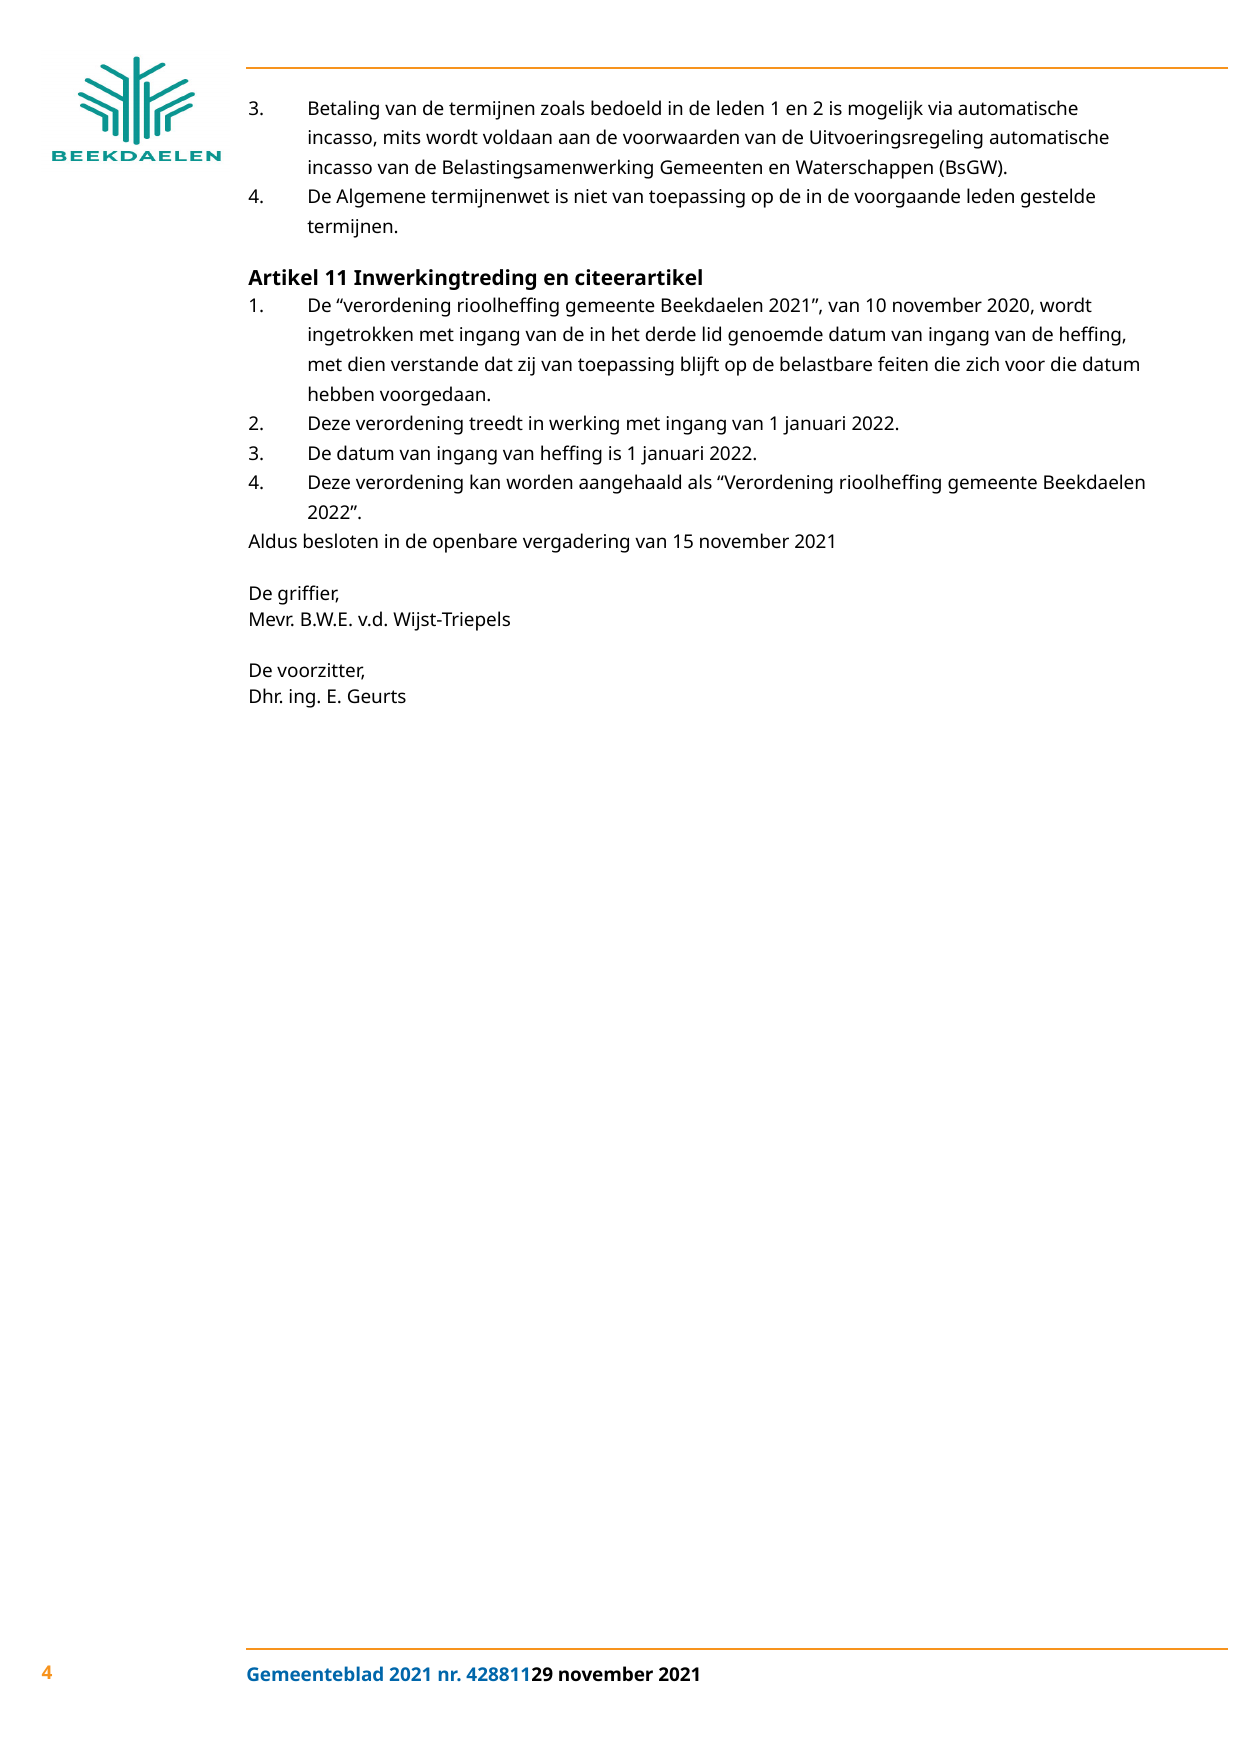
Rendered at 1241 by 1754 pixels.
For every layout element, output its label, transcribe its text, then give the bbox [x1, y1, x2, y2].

list Deze verordening kan worden aangehaald als “Verordening rioolheffing gemeente Beekdaelen 2022”. [248, 469, 1152, 525]
list Deze verordening treedt in werking met ingang van 1 januari 2022. [248, 410, 1152, 436]
text Dhr. ing. E. Geurts [248, 683, 1152, 709]
text De griffier, [248, 580, 1152, 606]
text Artikel 11 Inwerkingtreding en citeerartikel [248, 263, 1152, 292]
picture [41, 47, 231, 172]
list De “verordening rioolheffing gemeente Beekdaelen 2021”, van 10 november 2020, wordt ingetrokken met ingang van de in het derde lid genoemde datum van ingang van de heffing, met dien verstande dat zij van toepassing blijft op de belastbare feiten die zich voor die datum hebben voorgedaan. [248, 292, 1152, 406]
list De Algemene termijnenwet is niet van toepassing op de in de voorgaande leden gestelde termijnen. [248, 183, 1152, 239]
list De datum van ingang van heffing is 1 januari 2022. [248, 440, 1152, 466]
text Aldus besloten in de openbare vergadering van 15 november 2021 [248, 529, 1152, 554]
text De voorzitter, [248, 657, 1152, 683]
list Betaling van de termijnen zoals bedoeld in de leden 1 en 2 is mogelijk via automatische incasso, mits wordt voldaan aan de voorwaarden van de Uitvoeringsregeling automatische incasso van de Belastingsamenwerking Gemeenten en Waterschappen (BsGW). [248, 95, 1152, 180]
text Mevr. B.W.E. v.d. Wijst-Triepels [248, 606, 1152, 632]
